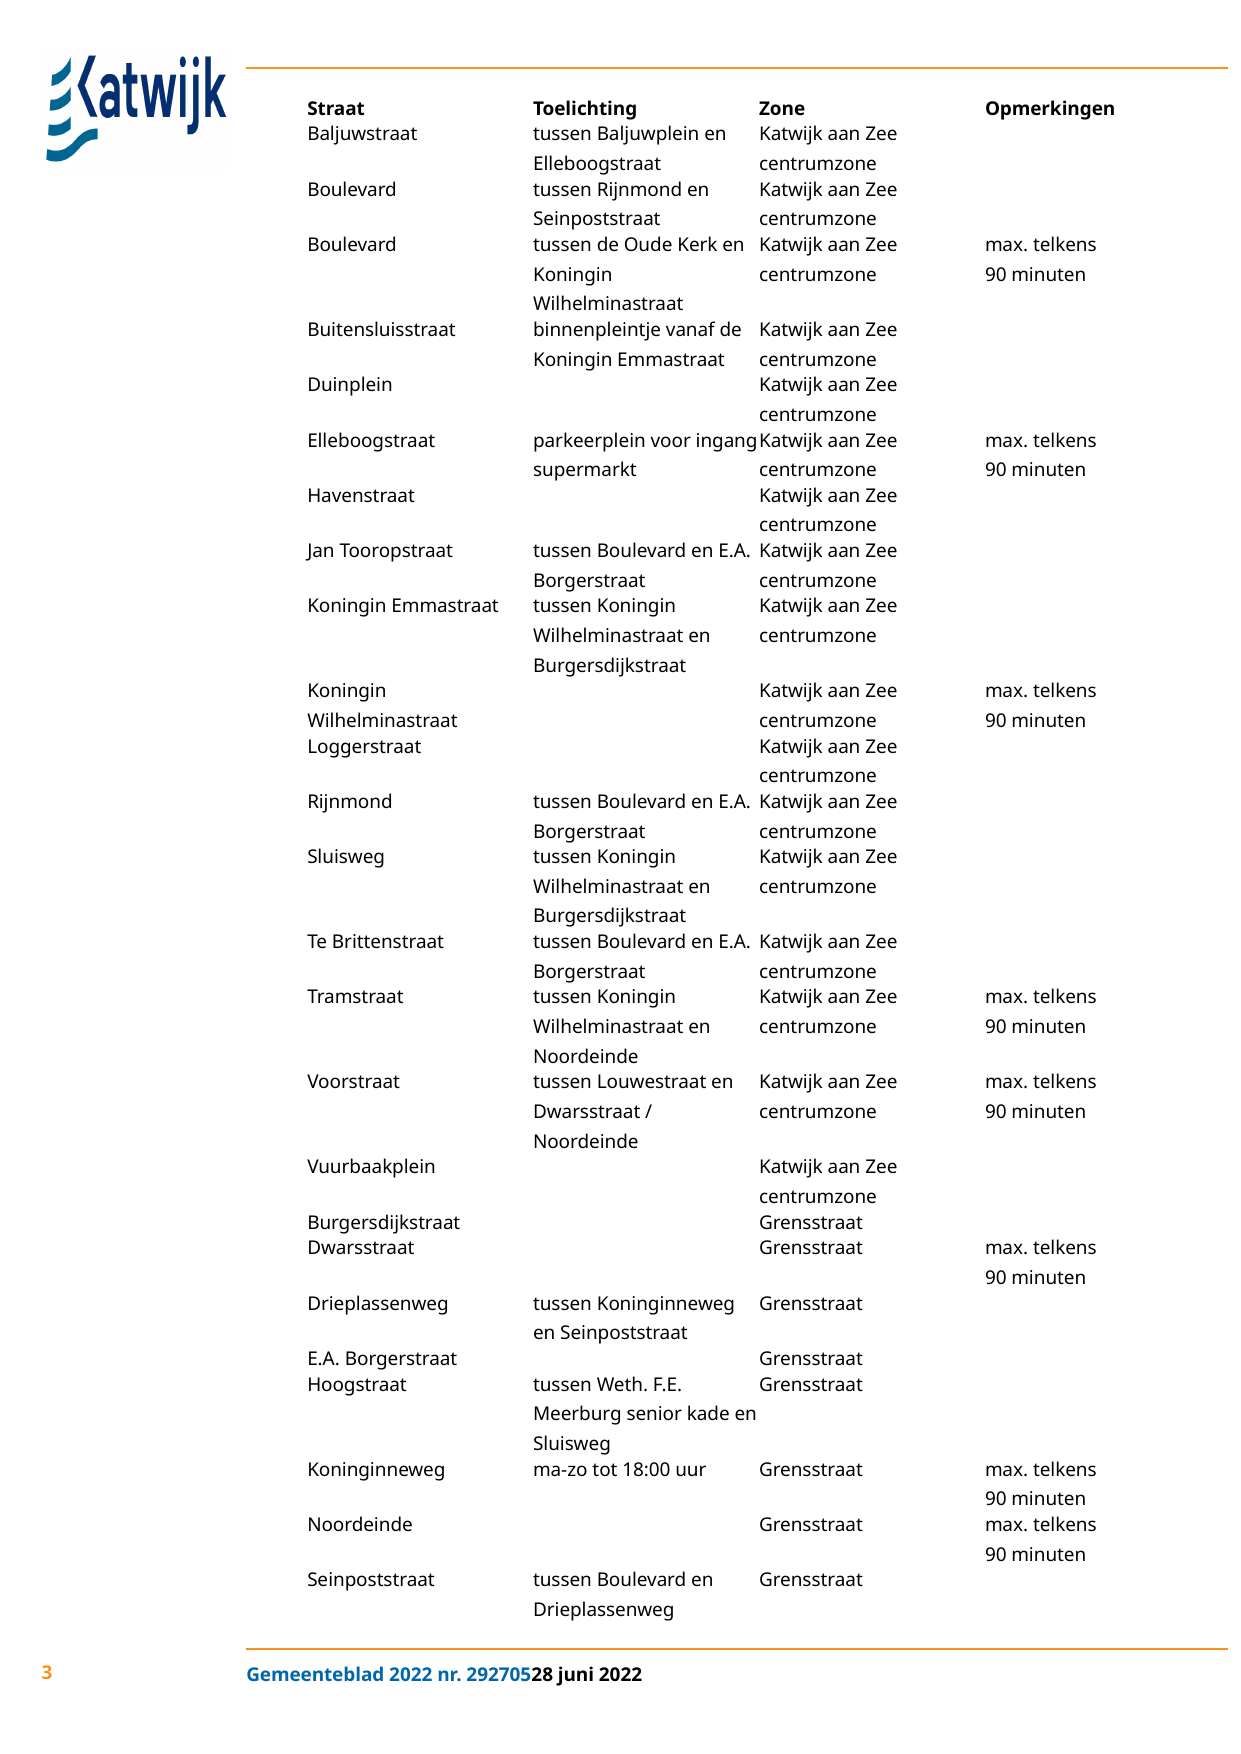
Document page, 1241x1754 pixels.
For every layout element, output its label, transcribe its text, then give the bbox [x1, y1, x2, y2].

table_cell Voorstraat [307, 1069, 533, 1153]
table_cell Grensstraat [759, 1566, 985, 1612]
table_cell [533, 482, 759, 537]
table_cell Drieplassenweg [307, 1290, 533, 1345]
table_cell Katwijk aan Zee centrumzone [759, 482, 985, 537]
table_cell Vuurbaakplein [307, 1154, 533, 1209]
table_cell Katwijk aan Zee centrumzone [759, 788, 985, 843]
table_cell [985, 929, 1211, 984]
table_cell max. telkens 90 minuten [985, 984, 1211, 1069]
table_cell [533, 371, 759, 427]
table_cell [533, 1235, 759, 1290]
table_cell Katwijk aan Zee centrumzone [759, 1154, 985, 1209]
table_cell Katwijk aan Zee centrumzone [759, 538, 985, 593]
table_cell Loggerstraat [307, 733, 533, 788]
table_cell Katwijk aan Zee centrumzone [759, 1069, 985, 1153]
table_cell [533, 1154, 759, 1209]
table_cell Duinplein [307, 371, 533, 427]
table_cell Hoogstraat [307, 1371, 533, 1456]
table_cell Grensstraat [759, 1209, 985, 1234]
table_cell tussen Koningin Wilhelminastraat en Burgersdijkstraat [533, 593, 759, 678]
table_cell [985, 844, 1211, 928]
table_cell Grensstraat [759, 1511, 985, 1566]
table_cell Grensstraat [759, 1456, 985, 1511]
table_cell [985, 1566, 1211, 1612]
table_cell Elleboogstraat [307, 427, 533, 482]
table_cell Seinpoststraat [307, 1566, 533, 1612]
table_cell Sluisweg [307, 844, 533, 928]
table_cell max. telkens 90 minuten [985, 231, 1211, 316]
table_cell Burgersdijkstraat [307, 1209, 533, 1234]
table_cell [985, 538, 1211, 593]
table_cell binnenpleintje vanaf de Koningin Emmastraat [533, 316, 759, 371]
table_cell Rijnmond [307, 788, 533, 843]
table_cell ma-zo tot 18:00 uur [533, 1456, 759, 1511]
table_cell tussen Boulevard en E.A. Borgerstraat [533, 788, 759, 843]
picture [41, 47, 231, 172]
table_cell Katwijk aan Zee centrumzone [759, 678, 985, 733]
table_cell tussen Baljuwplein en Elleboogstraat [533, 121, 759, 176]
table_cell Katwijk aan Zee centrumzone [759, 593, 985, 678]
table_cell Boulevard [307, 176, 533, 231]
table_cell Grensstraat [759, 1371, 985, 1456]
table_header Toelichting [533, 95, 759, 121]
table_cell tussen Boulevard en Drieplassenweg [533, 1566, 759, 1612]
table_header Opmerkingen [985, 95, 1211, 121]
table_cell [533, 1209, 759, 1234]
table_cell max. telkens 90 minuten [985, 1235, 1211, 1290]
table_cell [533, 678, 759, 733]
table_cell tussen Weth. F.E. Meerburg senior kade en Sluisweg [533, 1371, 759, 1456]
table_cell Grensstraat [759, 1345, 985, 1371]
table_cell Katwijk aan Zee centrumzone [759, 371, 985, 427]
table_header Straat [307, 95, 533, 121]
table_cell max. telkens 90 minuten [985, 678, 1211, 733]
table_cell max. telkens 90 minuten [985, 427, 1211, 482]
table_cell tussen Koningin Wilhelminastraat en Burgersdijkstraat [533, 844, 759, 928]
table_cell Tramstraat [307, 984, 533, 1069]
table_cell E.A. Borgerstraat [307, 1345, 533, 1371]
table_cell [985, 1209, 1211, 1234]
table_cell Noordeinde [307, 1511, 533, 1566]
table_cell [985, 1345, 1211, 1371]
table_cell Koninginneweg [307, 1456, 533, 1511]
table_cell tussen Boulevard en E.A. Borgerstraat [533, 538, 759, 593]
table_cell Buitensluisstraat [307, 316, 533, 371]
table_header Zone [759, 95, 985, 121]
table_cell Katwijk aan Zee centrumzone [759, 231, 985, 316]
table_cell Koningin Emmastraat [307, 593, 533, 678]
table_cell tussen Koningin Wilhelminastraat en Noordeinde [533, 984, 759, 1069]
table_cell Katwijk aan Zee centrumzone [759, 929, 985, 984]
table_cell [533, 1511, 759, 1566]
table_cell parkeerplein voor ingang supermarkt [533, 427, 759, 482]
table_cell tussen de Oude Kerk en Koningin Wilhelminastraat [533, 231, 759, 316]
table_cell [985, 316, 1211, 371]
table_cell Te Brittenstraat [307, 929, 533, 984]
table_cell Katwijk aan Zee centrumzone [759, 316, 985, 371]
table_cell max. telkens 90 minuten [985, 1069, 1211, 1153]
table_cell Katwijk aan Zee centrumzone [759, 121, 985, 176]
table_cell tussen Boulevard en E.A. Borgerstraat [533, 929, 759, 984]
table_cell [533, 1345, 759, 1371]
table_cell Katwijk aan Zee centrumzone [759, 844, 985, 928]
table_cell tussen Louwestraat en Dwarsstraat / Noordeinde [533, 1069, 759, 1153]
table_cell tussen Koninginneweg en Seinpoststraat [533, 1290, 759, 1345]
table_cell [985, 176, 1211, 231]
table_cell Katwijk aan Zee centrumzone [759, 733, 985, 788]
table_cell Grensstraat [759, 1290, 985, 1345]
table_cell tussen Rijnmond en Seinpoststraat [533, 176, 759, 231]
table_cell [985, 482, 1211, 537]
table_cell [985, 593, 1211, 678]
table_cell Havenstraat [307, 482, 533, 537]
table_cell [985, 1290, 1211, 1345]
table_cell [985, 1154, 1211, 1209]
table_cell Grensstraat [759, 1235, 985, 1290]
table_cell [533, 733, 759, 788]
table_cell Katwijk aan Zee centrumzone [759, 176, 985, 231]
table_cell [985, 733, 1211, 788]
table_cell Katwijk aan Zee centrumzone [759, 427, 985, 482]
table_cell Jan Tooropstraat [307, 538, 533, 593]
table_cell Katwijk aan Zee centrumzone [759, 984, 985, 1069]
table_cell Boulevard [307, 231, 533, 316]
table_cell [985, 788, 1211, 843]
table_cell Dwarsstraat [307, 1235, 533, 1290]
table_cell max. telkens 90 minuten [985, 1456, 1211, 1511]
table_cell Baljuwstraat [307, 121, 533, 176]
table_cell [985, 1371, 1211, 1456]
table_cell [985, 121, 1211, 176]
table_cell Koningin Wilhelminastraat [307, 678, 533, 733]
table_cell [985, 371, 1211, 427]
table_cell max. telkens 90 minuten [985, 1511, 1211, 1566]
